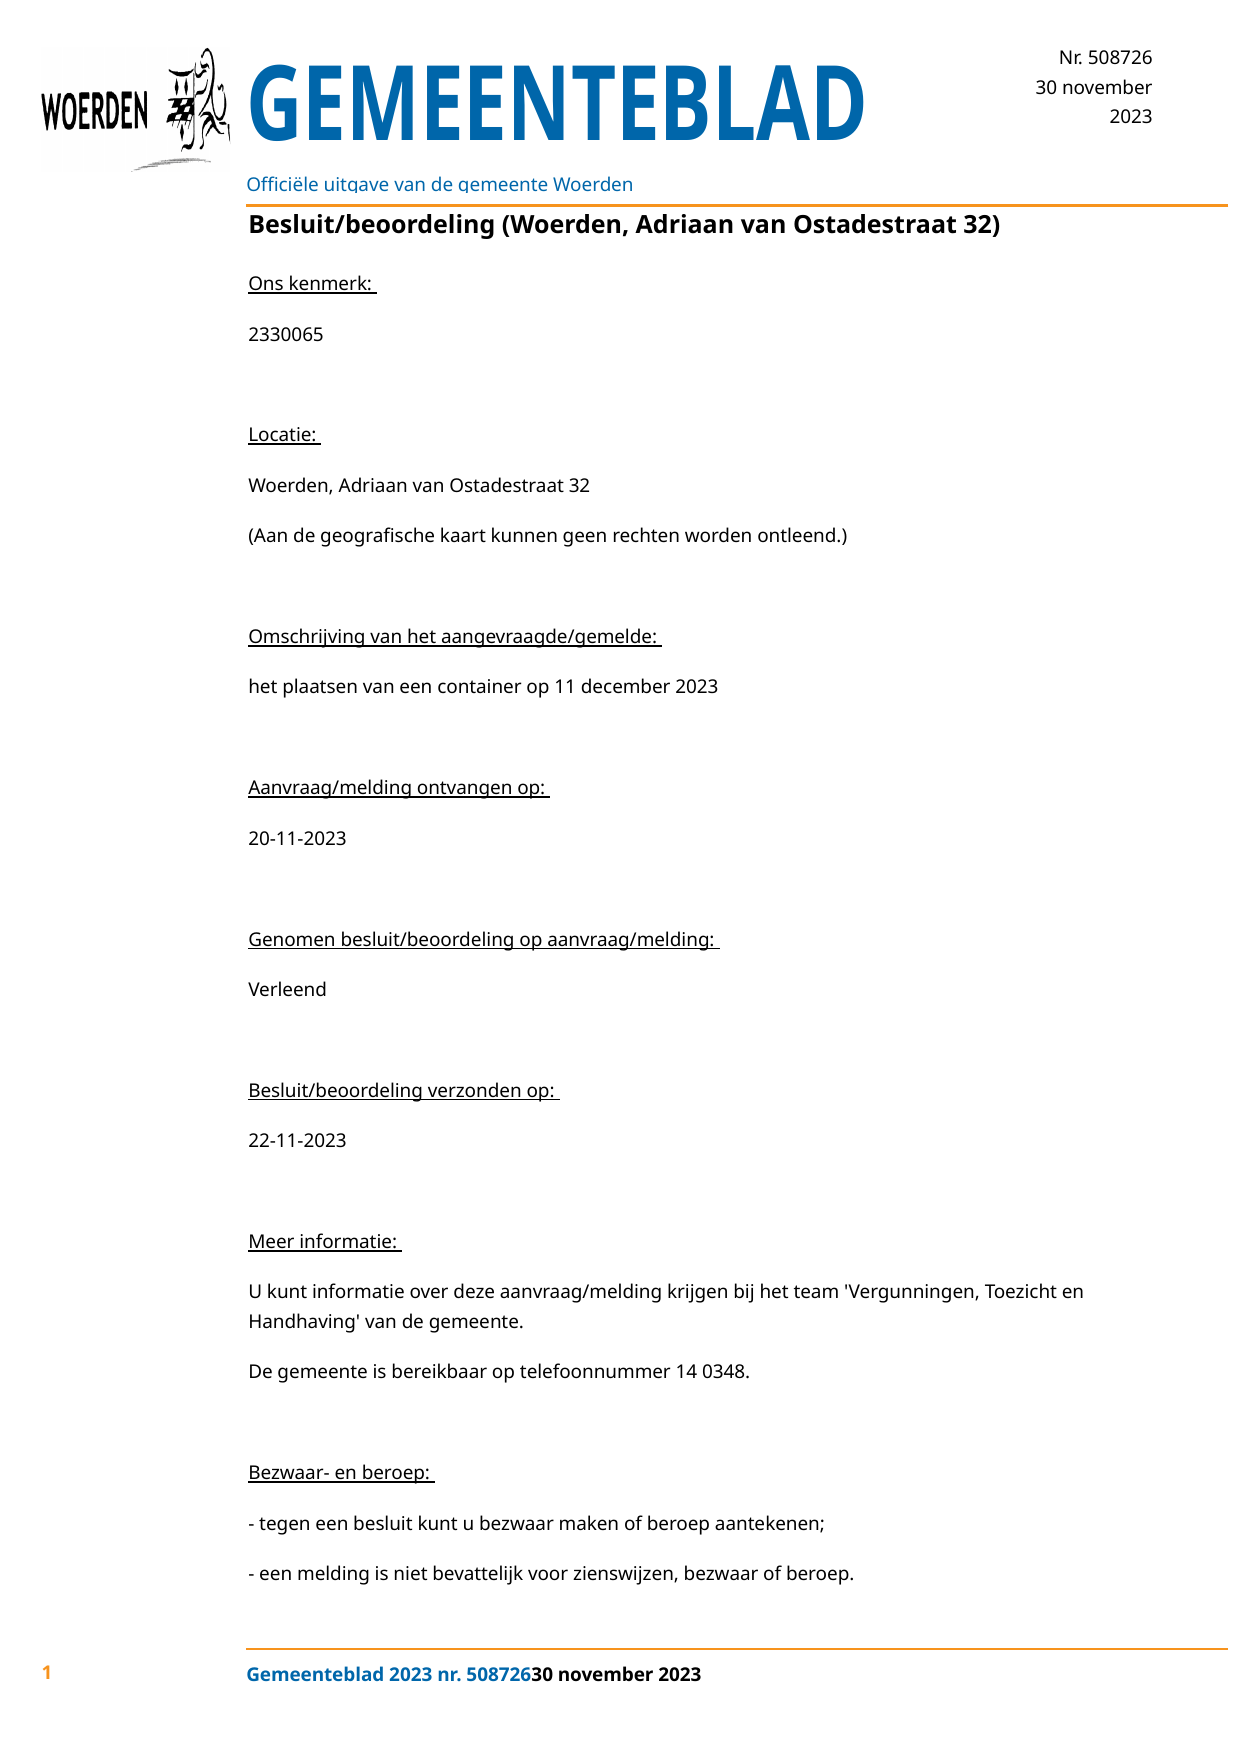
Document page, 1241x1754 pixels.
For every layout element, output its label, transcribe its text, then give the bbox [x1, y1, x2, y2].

text Bezwaar- en beroep: [248, 1459, 1152, 1485]
text Genomen besluit/beoordeling op aanvraag/melding: [248, 926, 1152, 951]
text Verleend [248, 976, 1152, 1002]
text Ons kenmerk: [248, 270, 1152, 296]
text het plaatsen van een container op 11 december 2023 [248, 674, 1152, 699]
text 22-11-2023 [248, 1127, 1152, 1153]
text Locatie: [248, 422, 1152, 447]
text Woerden, Adriaan van Ostadestraat 32 [248, 472, 1152, 498]
text De gemeente is bereikbaar op telefoonnummer 14 0348. [248, 1359, 1152, 1384]
text 2330065 [248, 321, 1152, 346]
text Omschrijving van het aangevraagde/gemelde: [248, 623, 1152, 649]
picture [41, 47, 231, 172]
text Aanvraag/melding ontvangen op: [248, 774, 1152, 800]
text 20-11-2023 [248, 825, 1152, 851]
text (Aan de geografische kaart kunnen geen rechten worden ontleend.) [248, 522, 1152, 548]
text U kunt informatie over deze aanvraag/melding krijgen bij het team 'Vergunningen, Toezicht en Handhaving' van de gemeente. [248, 1279, 1152, 1334]
text Meer informatie: [248, 1228, 1152, 1254]
text - tegen een besluit kunt u bezwaar maken of beroep aantekenen; [248, 1510, 1152, 1536]
text Besluit/beoordeling (Woerden, Adriaan van Ostadestraat 32) [248, 207, 1152, 241]
text Besluit/beoordeling verzonden op: [248, 1077, 1152, 1103]
text - een melding is niet bevattelijk voor zienswijzen, bezwaar of beroep. [248, 1560, 1152, 1586]
